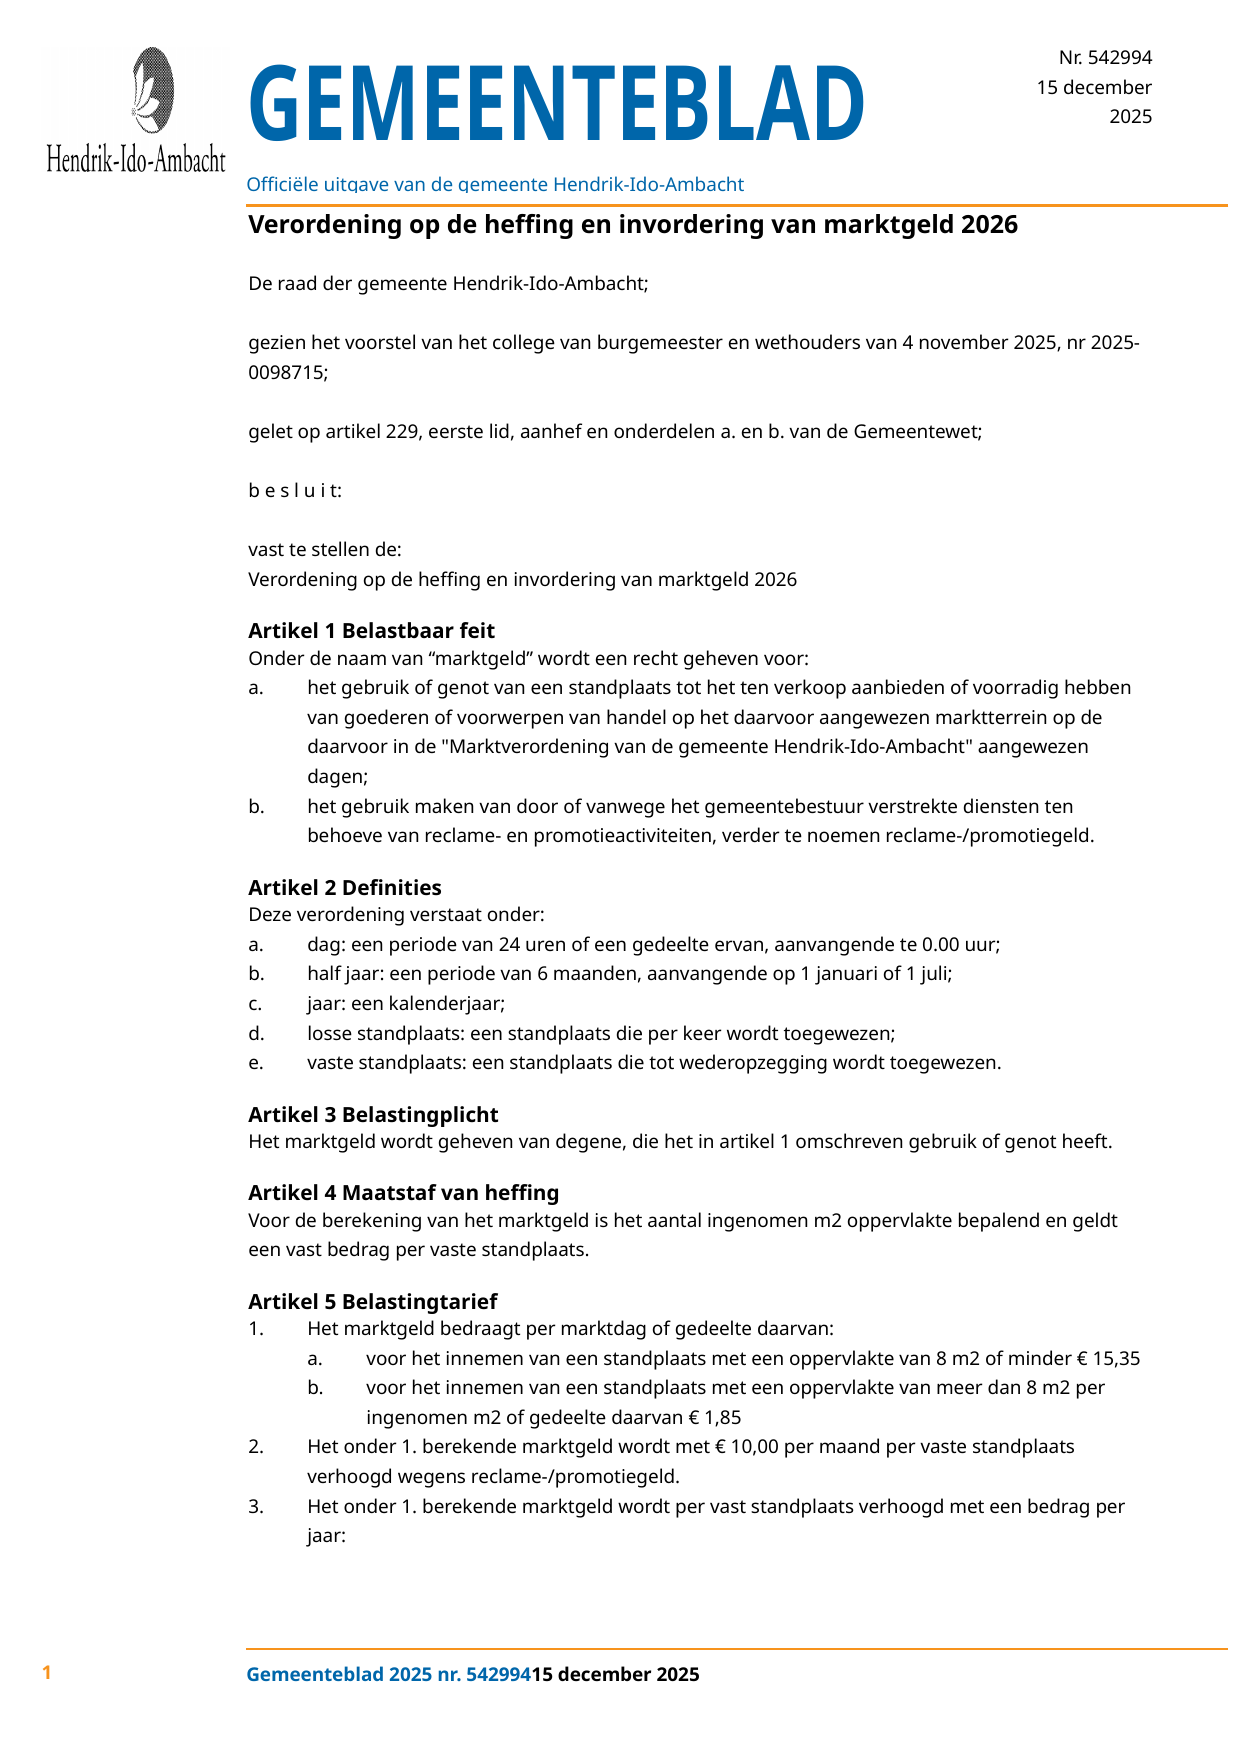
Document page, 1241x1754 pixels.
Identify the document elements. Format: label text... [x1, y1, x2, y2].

text Artikel 4 Maatstaf van heffing [248, 1178, 1152, 1207]
text Artikel 1 Belastbaar feit [248, 617, 1152, 645]
list dag: een periode van 24 uren of een gedeelte ervan, aanvangende te 0.00 uur; [248, 931, 1152, 957]
text gezien het voorstel van het college van burgemeester en wethouders van 4 november 2025, nr 2025-0098715; [248, 329, 1152, 385]
list voor het innemen van een standplaats met een oppervlakte van meer dan 8 m2 per ingenomen m2 of gedeelte daarvan € 1,85 [307, 1374, 1152, 1430]
list het gebruik of genot van een standplaats tot het ten verkoop aanbieden of voorradig hebben van goederen of voorwerpen van handel op het daarvoor aangewezen marktterrein op de daarvoor in de "Marktverordening van de gemeente Hendrik-Ido-Ambacht" aangewezen dagen; [248, 674, 1152, 789]
text Verordening op de heffing en invordering van marktgeld 2026 [248, 207, 1152, 241]
list Het onder 1. berekende marktgeld wordt met € 10,00 per maand per vaste standplaats verhoogd wegens reclame-/promotiegeld. [248, 1434, 1152, 1489]
list het gebruik maken van door of vanwege het gemeentebestuur verstrekte diensten ten behoeve van reclame- en promotieactiviteiten, verder te noemen reclame-/promotiegeld. [248, 793, 1152, 848]
list jaar: een kalenderjaar; [248, 990, 1152, 1016]
text Onder de naam van “marktgeld” wordt een recht geheven voor: [248, 645, 1152, 671]
picture [41, 47, 231, 172]
list Het marktgeld bedraagt per marktdag of gedeelte daarvan: [248, 1315, 1152, 1341]
text gelet op artikel 229, eerste lid, aanhef en onderdelen a. en b. van de Gemeentewet; [248, 418, 1152, 444]
text Verordening op de heffing en invordering van marktgeld 2026 [248, 566, 1152, 592]
text Artikel 3 Belastingplicht [248, 1100, 1152, 1128]
list Het onder 1. berekende marktgeld wordt per vast standplaats verhoogd met een bedrag per jaar: [248, 1493, 1152, 1548]
list voor het innemen van een standplaats met een oppervlakte van 8 m2 of minder € 15,35 [307, 1345, 1152, 1371]
list half jaar: een periode van 6 maanden, aanvangende op 1 januari of 1 juli; [248, 961, 1152, 986]
text vast te stellen de: [248, 537, 1152, 562]
text De raad der gemeente Hendrik-Ido-Ambacht; [248, 270, 1152, 296]
text Artikel 2 Definities [248, 873, 1152, 901]
text Voor de berekening van het marktgeld is het aantal ingenomen m2 oppervlakte bepalend en geldt een vast bedrag per vaste standplaats. [248, 1207, 1152, 1262]
list losse standplaats: een standplaats die per keer wordt toegewezen; [248, 1020, 1152, 1045]
text Het marktgeld wordt geheven van degene, die het in artikel 1 omschreven gebruik of genot heeft. [248, 1128, 1152, 1154]
text Artikel 5 Belastingtarief [248, 1287, 1152, 1315]
list vaste standplaats: een standplaats die tot wederopzegging wordt toegewezen. [248, 1049, 1152, 1075]
text b e s l u i t: [248, 477, 1152, 503]
text Deze verordening verstaat onder: [248, 901, 1152, 927]
